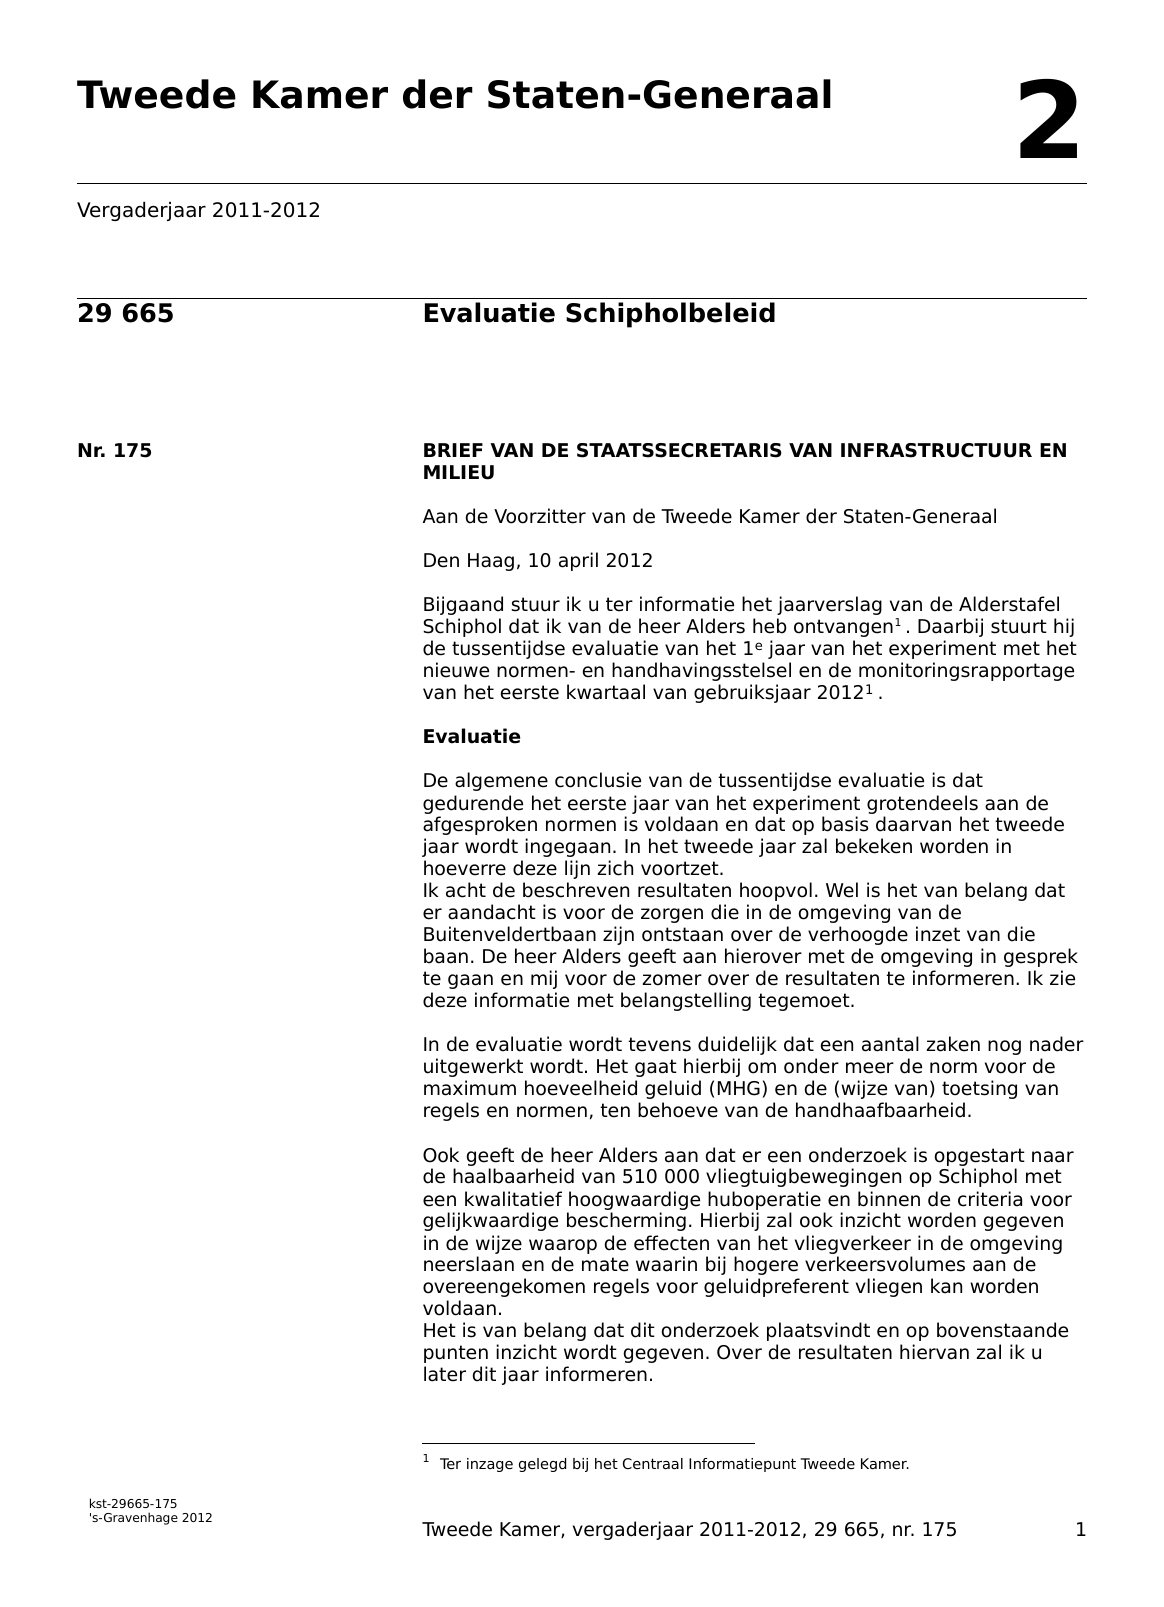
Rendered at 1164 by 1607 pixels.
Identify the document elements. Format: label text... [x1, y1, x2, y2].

text De algemene conclusie van de tussentijdse evaluatie is dat gedurende het eerste jaar van het experiment grotendeels aan de afgesproken normen is voldaan en dat op basis daarvan het tweede jaar wordt ingegaan. In het tweede jaar zal bekeken worden in hoeverre deze lijn zich voortzet. [422, 770, 1087, 880]
table_header 2 [886, 59, 1087, 183]
text Aan de Voorzitter van de Tweede Kamer der Staten-Generaal [422, 506, 1087, 528]
text Ook geeft de heer Alders aan dat er een onderzoek is opgestart naar de haalbaarheid van 510 000 vliegtuigbewegingen op Schiphol met een kwalitatief hoogwaardige huboperatie en binnen de criteria voor gelijkwaardige bescherming. Hierbij zal ook inzicht worden gegeven in de wijze waarop de effecten van het vliegverkeer in de omgeving neerslaan en de mate waarin bij hogere verkeersvolumes aan de overeengekomen regels voor geluidpreferent vliegen kan worden voldaan. [422, 1144, 1087, 1320]
text kst-29665-175 [88, 1497, 323, 1511]
text Ter inzage gelegd bij het Centraal Informatiepunt Tweede Kamer. [422, 1452, 1087, 1474]
subtitle Evaluatie [422, 726, 1087, 748]
text Den Haag, 10 april 2012 [422, 550, 1087, 572]
table_header Tweede Kamer der Staten-Generaal [77, 59, 886, 183]
table_cell Vergaderjaar 2011-2012 [77, 184, 1087, 298]
text Het is van belang dat dit onderzoek plaatsvindt en op bovenstaande punten inzicht wordt gegeven. Over de resultaten hiervan zal ik u later dit jaar informeren. [422, 1320, 1087, 1386]
subtitle 29 665 Evaluatie Schipholbeleid [77, 299, 1087, 329]
text 's-Gravenhage 2012 [88, 1511, 323, 1525]
text Bijgaand stuur ik u ter informatie het jaarverslag van de Alderstafel Schiphol dat ik van de heer Alders heb ontvangen. Daarbij stuurt hij de tussentijdse evaluatie van het 1e jaar van het experiment met het nieuwe normen- en handhavingsstelsel en de monitoringsrapportage van het eerste kwartaal van gebruiksjaar 20121. [422, 594, 1087, 704]
text In de evaluatie wordt tevens duidelijk dat een aantal zaken nog nader uitgewerkt wordt. Het gaat hierbij om onder meer de norm voor de maximum hoeveelheid geluid (MHG) en de (wijze van) toetsing van regels en normen, ten behoeve van de handhaafbaarheid. [422, 1034, 1087, 1122]
text Ik acht de beschreven resultaten hoopvol. Wel is het van belang dat er aandacht is voor de zorgen die in de omgeving van de Buitenveldertbaan zijn ontstaan over de verhoogde inzet van die baan. De heer Alders geeft aan hierover met de omgeving in gesprek te gaan en mij voor de zomer over de resultaten te informeren. Ik zie deze informatie met belangstelling tegemoet. [422, 880, 1087, 1012]
subtitle Nr. 175 BRIEF VAN DE STAATSSECRETARIS VAN INFRASTRUCTUUR EN MILIEU [77, 440, 1087, 484]
